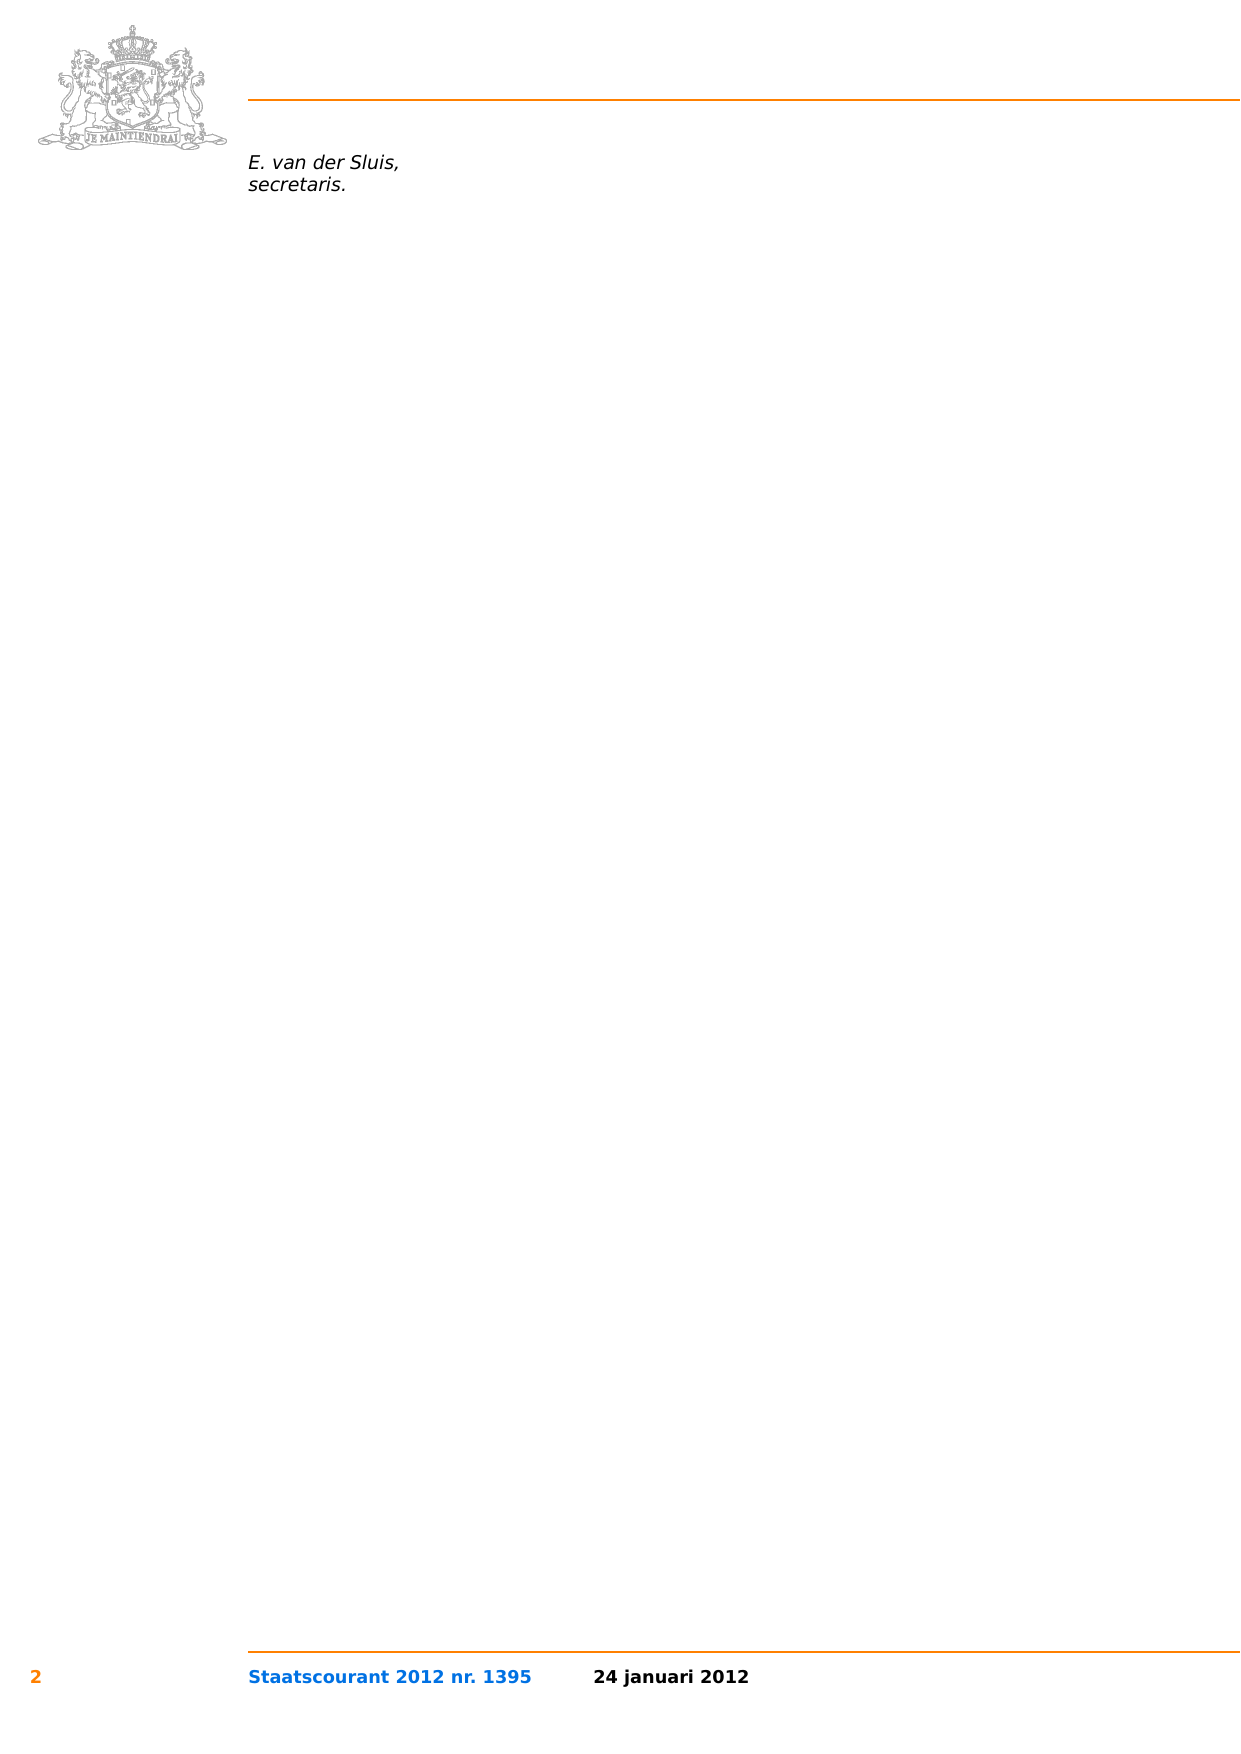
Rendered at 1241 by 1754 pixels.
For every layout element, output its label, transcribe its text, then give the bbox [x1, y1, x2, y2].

text E. van der Sluis, secretaris. [248, 130, 1163, 196]
picture [38, 25, 227, 150]
